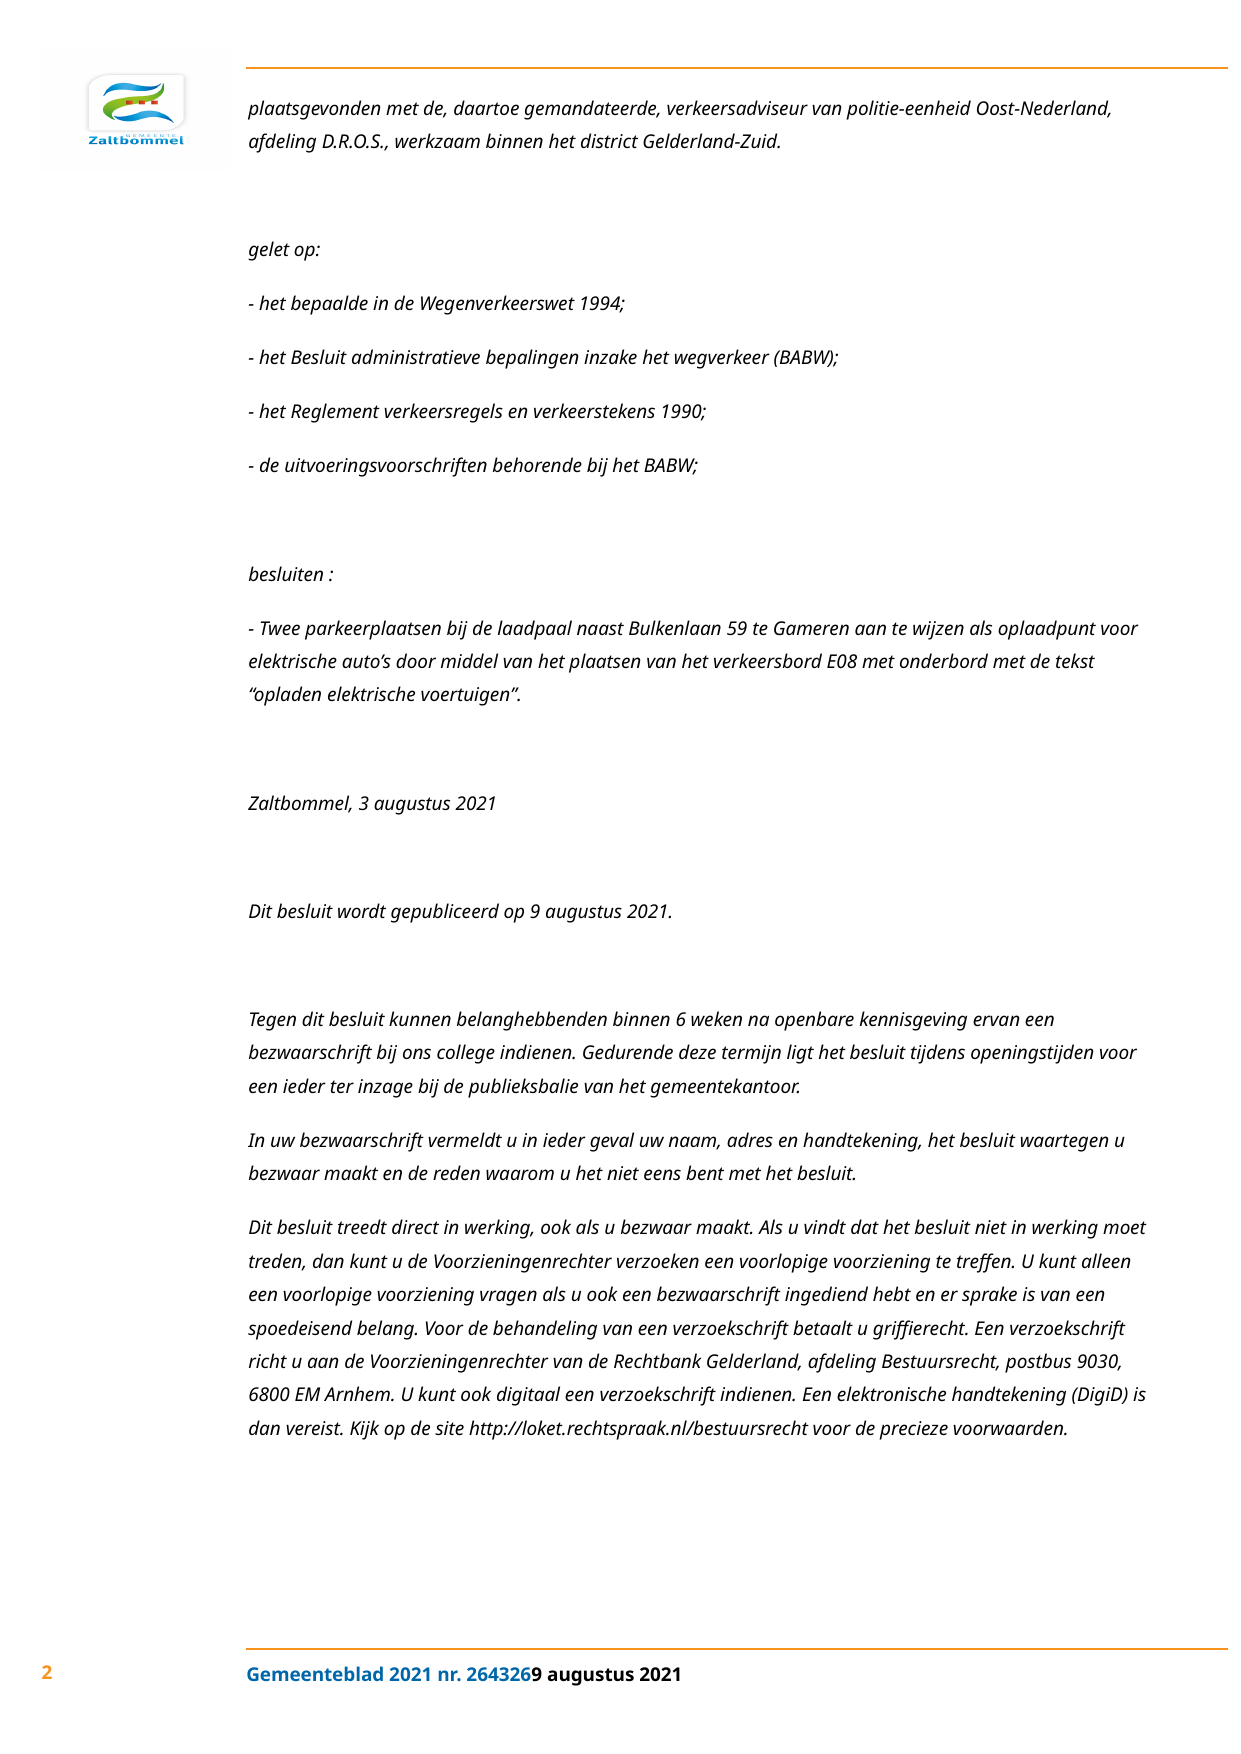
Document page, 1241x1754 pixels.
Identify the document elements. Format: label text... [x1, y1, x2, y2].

text - de uitvoeringsvoorschriften behorende bij het BABW; [248, 453, 1152, 478]
text gelet op: [248, 236, 1152, 262]
text besluiten : [248, 561, 1152, 586]
text Tegen dit besluit kunnen belanghebbenden binnen 6 weken na openbare kennisgeving ervan een bezwaarschrift bij ons college indienen. Gedurende deze termijn ligt het besluit tijdens openingstijden voor een ieder ter inzage bij de publieksbalie van het gemeentekantoor. [248, 1006, 1152, 1099]
text Dit besluit treedt direct in werking, ook als u bezwaar maakt. Als u vindt dat het besluit niet in werking moet treden, dan kunt u de Voorzieningenrechter verzoeken een voorlopige voorziening te treffen. U kunt alleen een voorlopige voorziening vragen als u ook een bezwaarschrift ingediend hebt en er sprake is van een spoedeisend belang. Voor de behandeling van een verzoekschrift betaalt u griffierecht. Een verzoekschrift richt u aan de Voorzieningenrechter van de Rechtbank Gelderland, afdeling Bestuursrecht, postbus 9030, 6800 EM Arnhem. U kunt ook digitaal een verzoekschrift indienen. Een elektronische handtekening (DigiD) is dan vereist. Kijk op de site http://loket.rechtspraak.nl/bestuursrecht voor de precieze voorwaarden. [248, 1214, 1152, 1441]
text Dit besluit wordt gepubliceerd op 9 augustus 2021. [248, 898, 1152, 924]
text In uw bezwaarschrift vermeldt u in ieder geval uw naam, adres en handtekening, het besluit waartegen u bezwaar maakt en de reden waarom u het niet eens bent met het besluit. [248, 1127, 1152, 1186]
text - het Reglement verkeersregels en verkeerstekens 1990; [248, 398, 1152, 424]
text plaatsgevonden met de, daartoe gemandateerde, verkeersadviseur van politie-eenheid Oost-Nederland, afdeling D.R.O.S., werkzaam binnen het district Gelderland-Zuid. [248, 95, 1152, 154]
picture [41, 47, 231, 172]
text - het Besluit administratieve bepalingen inzake het wegverkeer (BABW); [248, 344, 1152, 370]
text - Twee parkeerplaatsen bij de laadpaal naast Bulkenlaan 59 te Gameren aan te wijzen als oplaadpunt voor elektrische auto’s door middel van het plaatsen van het verkeersbord E08 met onderbord met de tekst “opladen elektrische voertuigen”. [248, 615, 1152, 707]
text - het bepaalde in de Wegenverkeerswet 1994; [248, 290, 1152, 316]
text Zaltbommel, 3 augustus 2021 [248, 790, 1152, 816]
